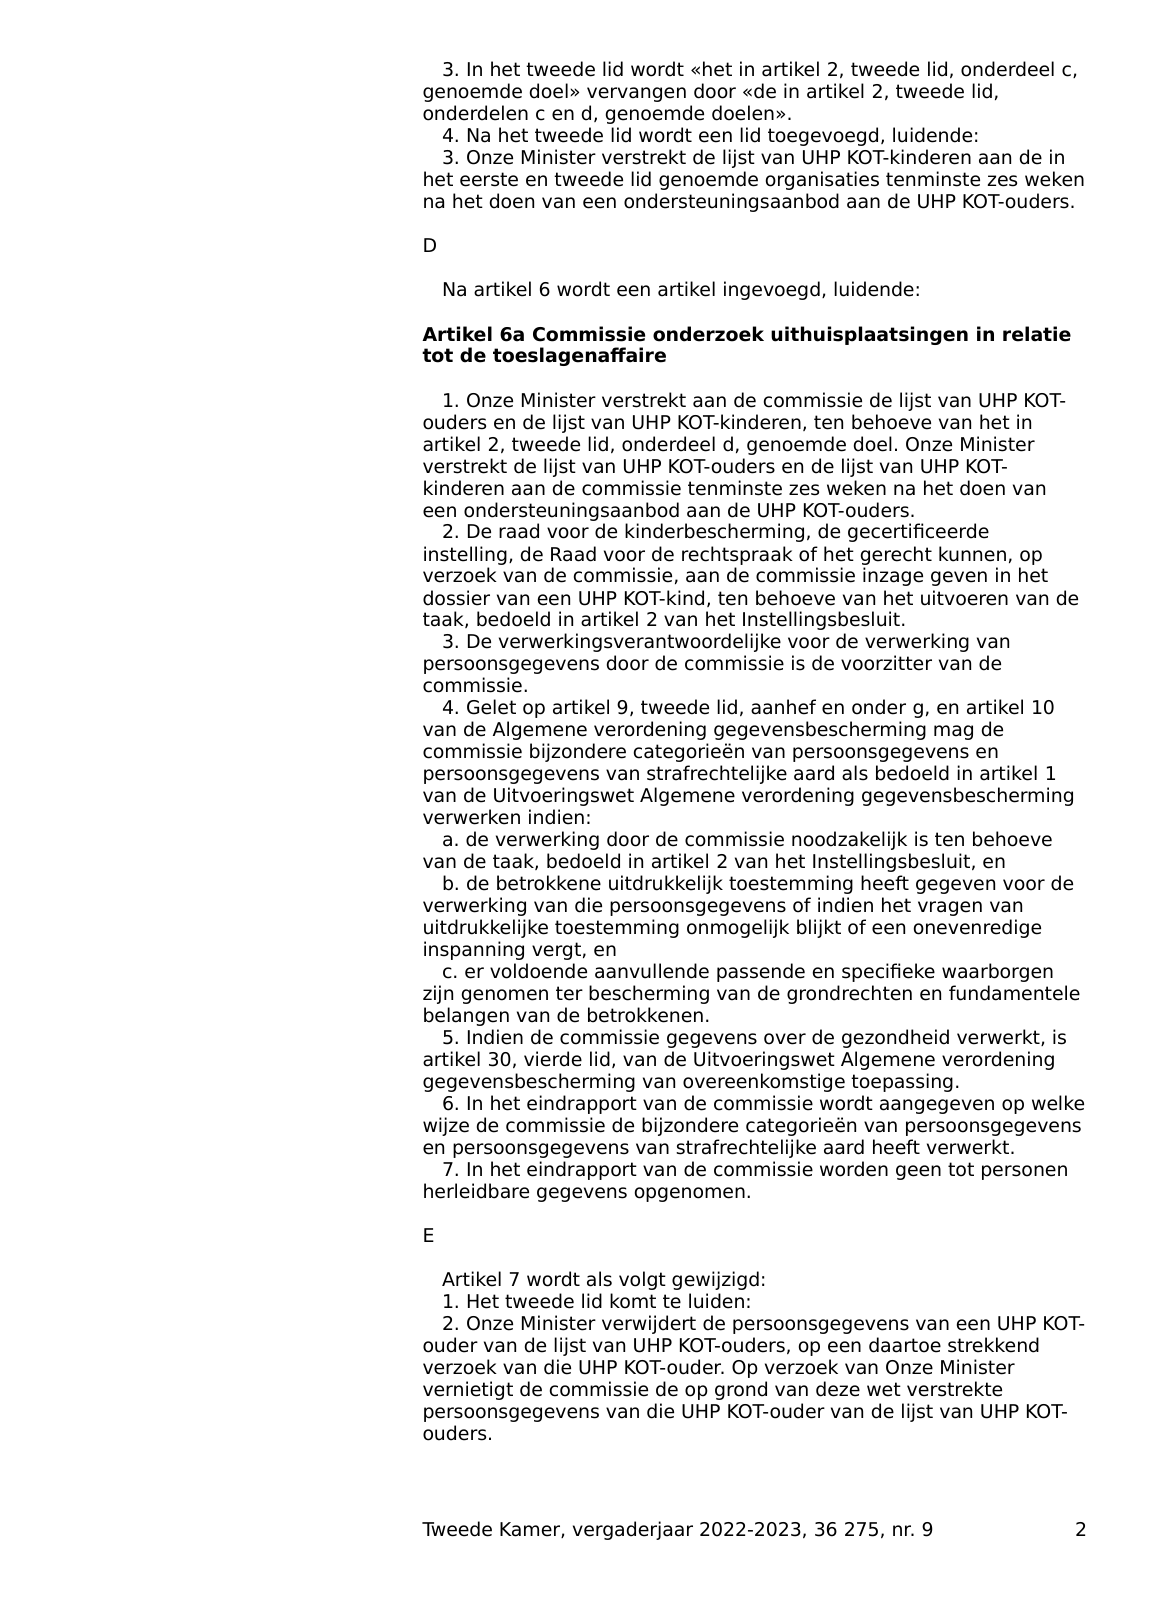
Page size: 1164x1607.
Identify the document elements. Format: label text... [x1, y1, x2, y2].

subtitle Artikel 6a Commissie onderzoek uithuisplaatsingen in relatie tot de toeslagenaffaire [422, 323, 1087, 367]
text 3. In het tweede lid wordt «het in artikel 2, tweede lid, onderdeel c, genoemde doel» vervangen door «de in artikel 2, tweede lid, onderdelen c en d, genoemde doelen». [422, 59, 1087, 125]
subtitle E [422, 1225, 1087, 1247]
text 2. Onze Minister verwijdert de persoonsgegevens van een UHP KOT-ouder van de lijst van UHP KOT-ouders, op een daartoe strekkend verzoek van die UHP KOT-ouder. Op verzoek van Onze Minister vernietigt de commissie de op grond van deze wet verstrekte persoonsgegevens van die UHP KOT-ouder van de lijst van UHP KOT-ouders. [422, 1313, 1087, 1445]
text 3. Onze Minister verstrekt de lijst van UHP KOT-kinderen aan de in het eerste en tweede lid genoemde organisaties tenminste zes weken na het doen van een ondersteuningsaanbod aan de UHP KOT-ouders. [422, 147, 1087, 213]
text 6. In het eindrapport van de commissie wordt aangegeven op welke wijze de commissie de bijzondere categorieën van persoonsgegevens en persoonsgegevens van strafrechtelijke aard heeft verwerkt. [422, 1093, 1087, 1159]
text 1. Het tweede lid komt te luiden: [422, 1291, 1087, 1313]
text b. de betrokkene uitdrukkelijk toestemming heeft gegeven voor de verwerking van die persoonsgegevens of indien het vragen van uitdrukkelijke toestemming onmogelijk blijkt of een onevenredige inspanning vergt, en [422, 873, 1087, 961]
text 5. Indien de commissie gegevens over de gezondheid verwerkt, is artikel 30, vierde lid, van de Uitvoeringswet Algemene verordening gegevensbescherming van overeenkomstige toepassing. [422, 1027, 1087, 1093]
text 2. De raad voor de kinderbescherming, de gecertificeerde instelling, de Raad voor de rechtspraak of het gerecht kunnen, op verzoek van de commissie, aan de commissie inzage geven in het dossier van een UHP KOT-kind, ten behoeve van het uitvoeren van de taak, bedoeld in artikel 2 van het Instellingsbesluit. [422, 521, 1087, 631]
text Na artikel 6 wordt een artikel ingevoegd, luidende: [422, 279, 1087, 301]
text Artikel 7 wordt als volgt gewijzigd: [422, 1269, 1087, 1291]
text 7. In het eindrapport van de commissie worden geen tot personen herleidbare gegevens opgenomen. [422, 1159, 1087, 1203]
text 4. Na het tweede lid wordt een lid toegevoegd, luidende: [422, 125, 1087, 147]
text 3. De verwerkingsverantwoordelijke voor de verwerking van persoonsgegevens door de commissie is de voorzitter van de commissie. [422, 631, 1087, 697]
text 1. Onze Minister verstrekt aan de commissie de lijst van UHP KOT-ouders en de lijst van UHP KOT-kinderen, ten behoeve van het in artikel 2, tweede lid, onderdeel d, genoemde doel. Onze Minister verstrekt de lijst van UHP KOT-ouders en de lijst van UHP KOT-kinderen aan de commissie tenminste zes weken na het doen van een ondersteuningsaanbod aan de UHP KOT-ouders. [422, 389, 1087, 521]
text a. de verwerking door de commissie noodzakelijk is ten behoeve van de taak, bedoeld in artikel 2 van het Instellingsbesluit, en [422, 829, 1087, 873]
subtitle D [422, 235, 1087, 257]
text 4. Gelet op artikel 9, tweede lid, aanhef en onder g, en artikel 10 van de Algemene verordening gegevensbescherming mag de commissie bijzondere categorieën van persoonsgegevens en persoonsgegevens van strafrechtelijke aard als bedoeld in artikel 1 van de Uitvoeringswet Algemene verordening gegevensbescherming verwerken indien: [422, 697, 1087, 829]
text c. er voldoende aanvullende passende en specifieke waarborgen zijn genomen ter bescherming van de grondrechten en fundamentele belangen van de betrokkenen. [422, 961, 1087, 1027]
